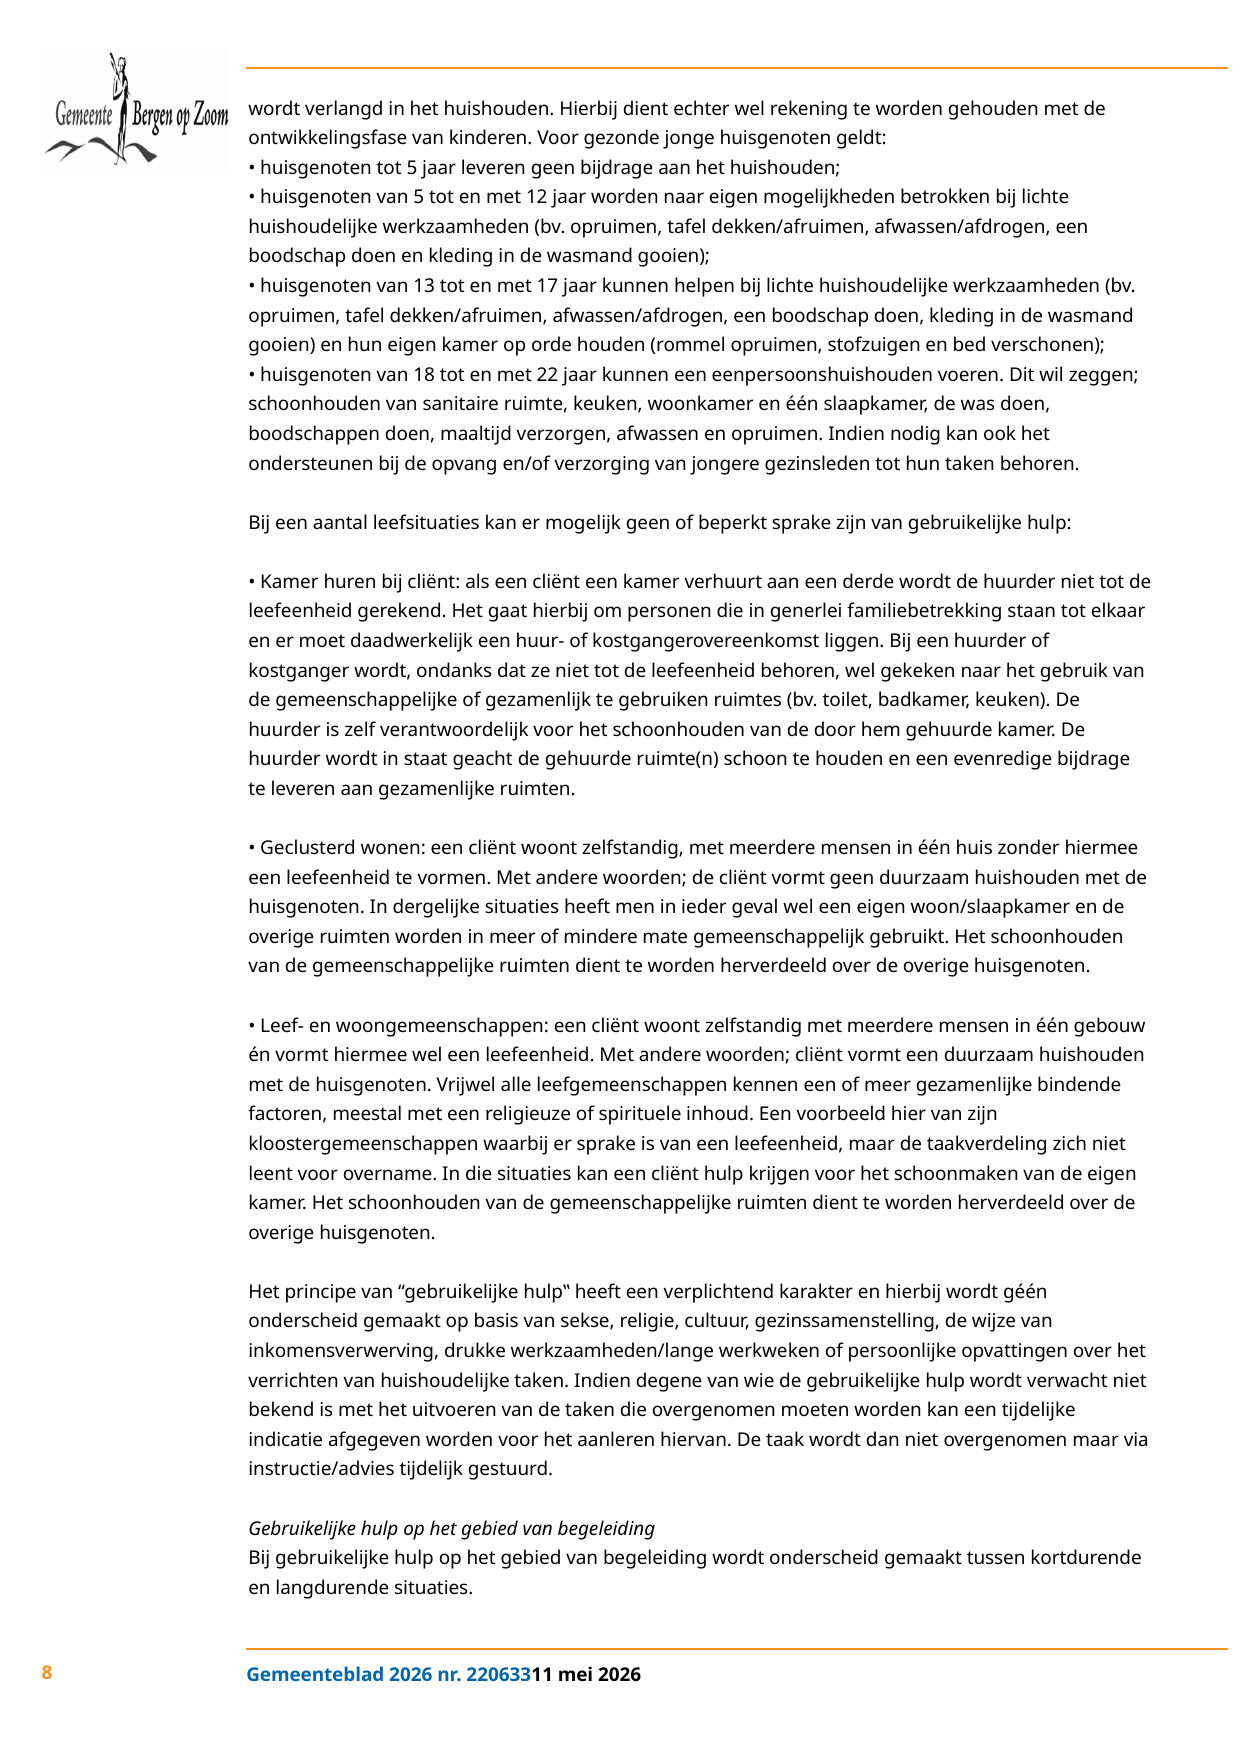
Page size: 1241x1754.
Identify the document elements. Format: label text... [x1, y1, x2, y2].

text • huisgenoten van 13 tot en met 17 jaar kunnen helpen bij lichte huishoudelijke werkzaamheden (bv. opruimen, tafel dekken/afruimen, afwassen/afdrogen, een boodschap doen, kleding in de wasmand gooien) en hun eigen kamer op orde houden (rommel opruimen, stofzuigen en bed verschonen); [248, 272, 1152, 357]
text Gebruikelijke hulp op het gebied van begeleiding [248, 1515, 1152, 1541]
text • huisgenoten van 5 tot en met 12 jaar worden naar eigen mogelijkheden betrokken bij lichte huishoudelijke werkzaamheden (bv. opruimen, tafel dekken/afruimen, afwassen/afdrogen, een boodschap doen en kleding in de wasmand gooien); [248, 183, 1152, 268]
text • Kamer huren bij cliënt: als een cliënt een kamer verhuurt aan een derde wordt de huurder niet tot de leefeenheid gerekend. Het gaat hierbij om personen die in generlei familiebetrekking staan tot elkaar en er moet daadwerkelijk een huur- of kostgangerovereenkomst liggen. Bij een huurder of kostganger wordt, ondanks dat ze niet tot de leefeenheid behoren, wel gekeken naar het gebruik van de gemeenschappelijke of gezamenlijk te gebruiken ruimtes (bv. toilet, badkamer, keuken). De huurder is zelf verantwoordelijk voor het schoonhouden van de door hem gehuurde kamer. De huurder wordt in staat geacht de gehuurde ruimte(n) schoon te houden en een evenredige bijdrage te leveren aan gezamenlijke ruimten. [248, 568, 1152, 801]
text • huisgenoten tot 5 jaar leveren geen bijdrage aan het huishouden; [248, 154, 1152, 180]
text • Leef- en woongemeenschappen: een cliënt woont zelfstandig met meerdere mensen in één gebouw én vormt hiermee wel een leefeenheid. Met andere woorden; cliënt vormt een duurzaam huishouden met de huisgenoten. Vrijwel alle leefgemeenschappen kennen een of meer gezamenlijke bindende factoren, meestal met een religieuze of spirituele inhoud. Een voorbeeld hier van zijn kloostergemeenschappen waarbij er sprake is van een leefeenheid, maar de taakverdeling zich niet leent voor overname. In die situaties kan een cliënt hulp krijgen voor het schoonmaken van de eigen kamer. Het schoonhouden van de gemeenschappelijke ruimten dient te worden herverdeeld over de overige huisgenoten. [248, 1012, 1152, 1245]
text Bij gebruikelijke hulp op het gebied van begeleiding wordt onderscheid gemaakt tussen kortdurende en langdurende situaties. [248, 1544, 1152, 1600]
text wordt verlangd in het huishouden. Hierbij dient echter wel rekening te worden gehouden met de ontwikkelingsfase van kinderen. Voor gezonde jonge huisgenoten geldt: [248, 95, 1152, 150]
text Bij een aantal leefsituaties kan er mogelijk geen of beperkt sprake zijn van gebruikelijke hulp: [248, 509, 1152, 535]
text Het principe van “gebruikelijke hulp‟ heeft een verplichtend karakter en hierbij wordt géén onderscheid gemaakt op basis van sekse, religie, cultuur, gezinssamenstelling, de wijze van inkomensverwerving, drukke werkzaamheden/lange werkweken of persoonlijke opvattingen over het verrichten van huishoudelijke taken. Indien degene van wie de gebruikelijke hulp wordt verwacht niet bekend is met het uitvoeren van de taken die overgenomen moeten worden kan een tijdelijke indicatie afgegeven worden voor het aanleren hiervan. De taak wordt dan niet overgenomen maar via instructie/advies tijdelijk gestuurd. [248, 1278, 1152, 1481]
text • huisgenoten van 18 tot en met 22 jaar kunnen een eenpersoonshuishouden voeren. Dit wil zeggen; schoonhouden van sanitaire ruimte, keuken, woonkamer en één slaapkamer, de was doen, boodschappen doen, maaltijd verzorgen, afwassen en opruimen. Indien nodig kan ook het ondersteunen bij de opvang en/of verzorging van jongere gezinsleden tot hun taken behoren. [248, 361, 1152, 476]
picture [41, 47, 231, 172]
text • Geclusterd wonen: een cliënt woont zelfstandig, met meerdere mensen in één huis zonder hiermee een leefeenheid te vormen. Met andere woorden; de cliënt vormt geen duurzaam huishouden met de huisgenoten. In dergelijke situaties heeft men in ieder geval wel een eigen woon/slaapkamer en de overige ruimten worden in meer of mindere mate gemeenschappelijk gebruikt. Het schoonhouden van de gemeenschappelijke ruimten dient te worden herverdeeld over de overige huisgenoten. [248, 834, 1152, 978]
